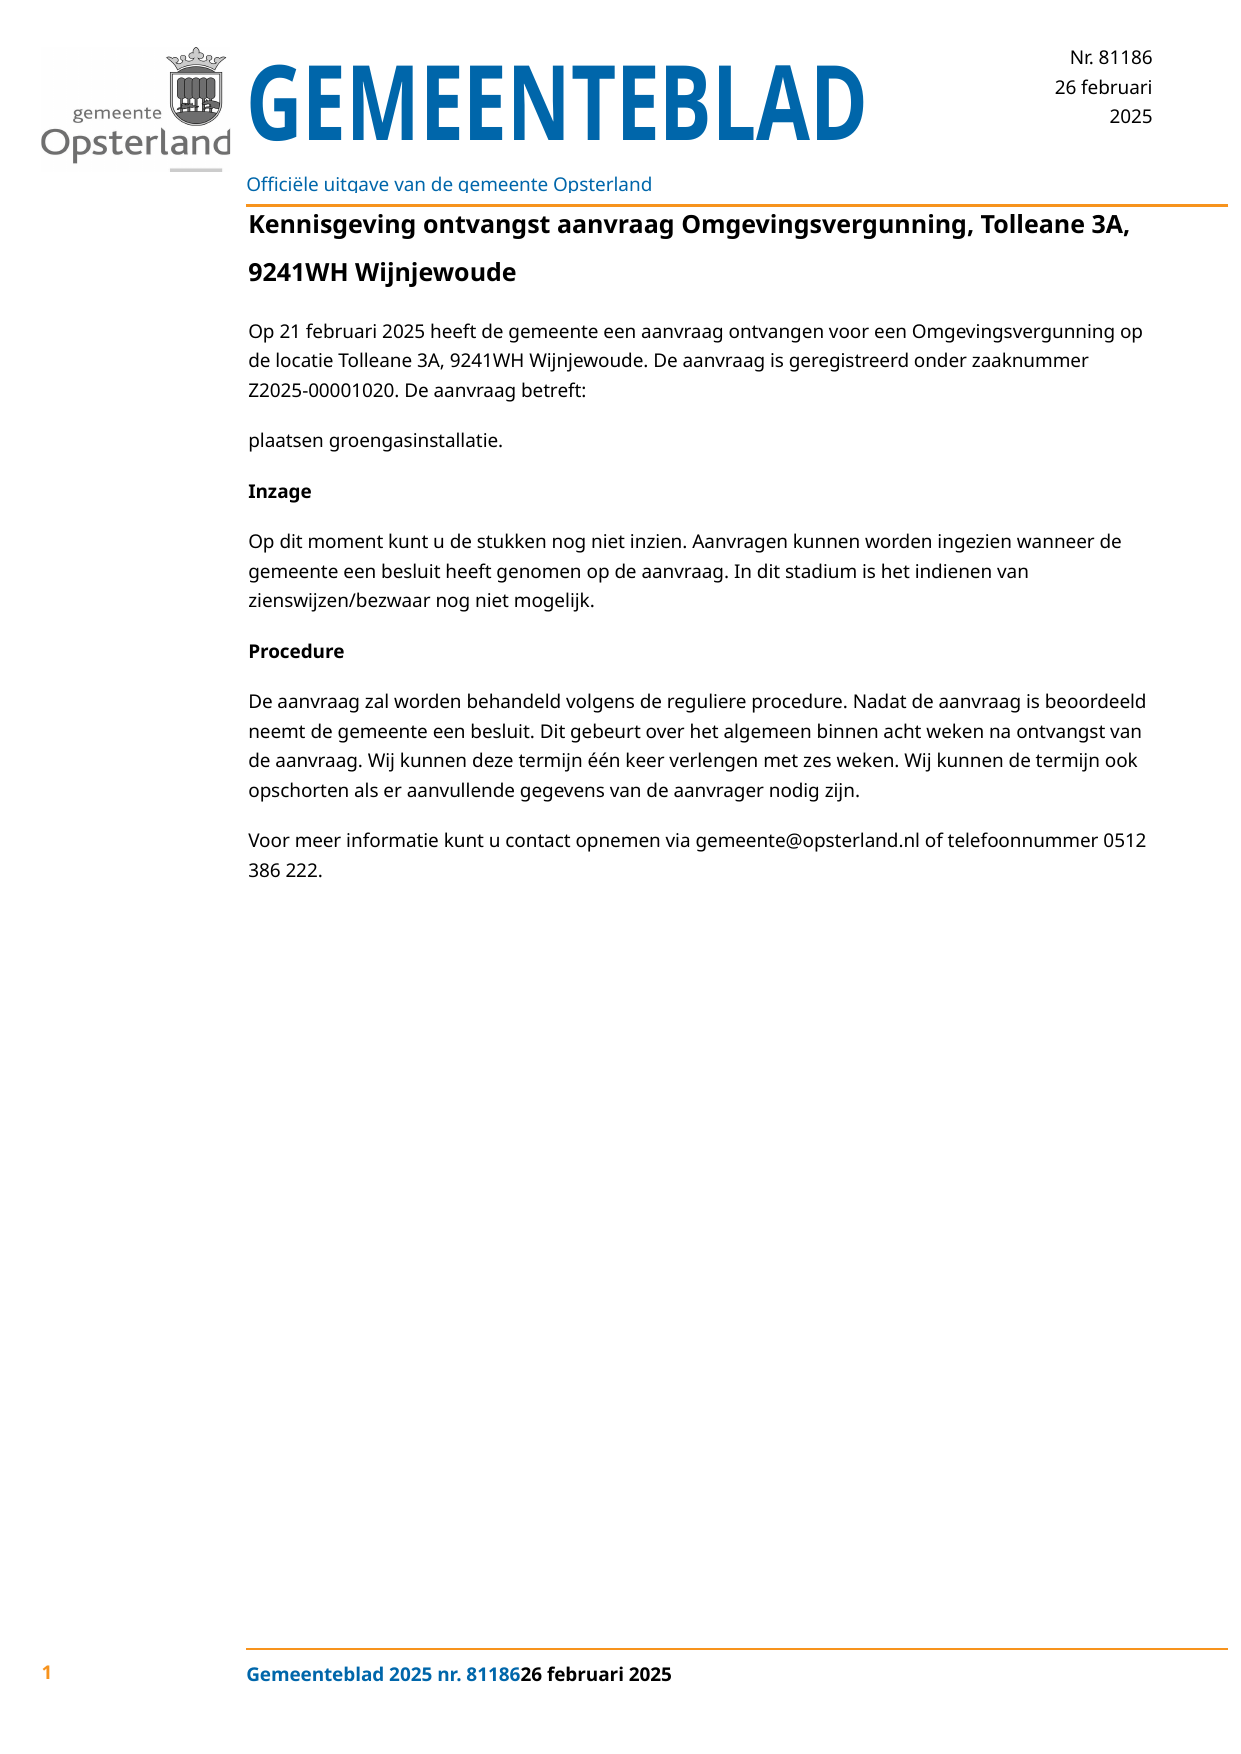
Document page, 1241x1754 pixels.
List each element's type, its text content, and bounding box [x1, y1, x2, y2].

text plaatsen groengasinstallatie. [248, 427, 1152, 453]
text Kennisgeving ontvangst aanvraag Omgevingsvergunning, Tolleane 3A, 9241WH Wijnjewoude [248, 207, 1152, 288]
text Op dit moment kunt u de stukken nog niet inzien. Aanvragen kunnen worden ingezien wanneer de gemeente een besluit heeft genomen op de aanvraag. In dit stadium is het indienen van zienswijzen/bezwaar nog niet mogelijk. [248, 528, 1152, 613]
text Procedure [248, 638, 1152, 664]
text De aanvraag zal worden behandeld volgens de reguliere procedure. Nadat de aanvraag is beoordeeld neemt de gemeente een besluit. Dit gebeurt over het algemeen binnen acht weken na ontvangst van de aanvraag. Wij kunnen deze termijn één keer verlengen met zes weken. Wij kunnen de termijn ook opschorten als er aanvullende gegevens van de aanvrager nodig zijn. [248, 688, 1152, 803]
picture [41, 47, 231, 172]
text Voor meer informatie kunt u contact opnemen via gemeente@opsterland.nl of telefoonnummer 0512 386 222. [248, 827, 1152, 883]
text Inzage [248, 478, 1152, 504]
text Op 21 februari 2025 heeft de gemeente een aanvraag ontvangen voor een Omgevingsvergunning op de locatie Tolleane 3A, 9241WH Wijnjewoude. De aanvraag is geregistreerd onder zaaknummer Z2025-00001020. De aanvraag betreft: [248, 318, 1152, 403]
